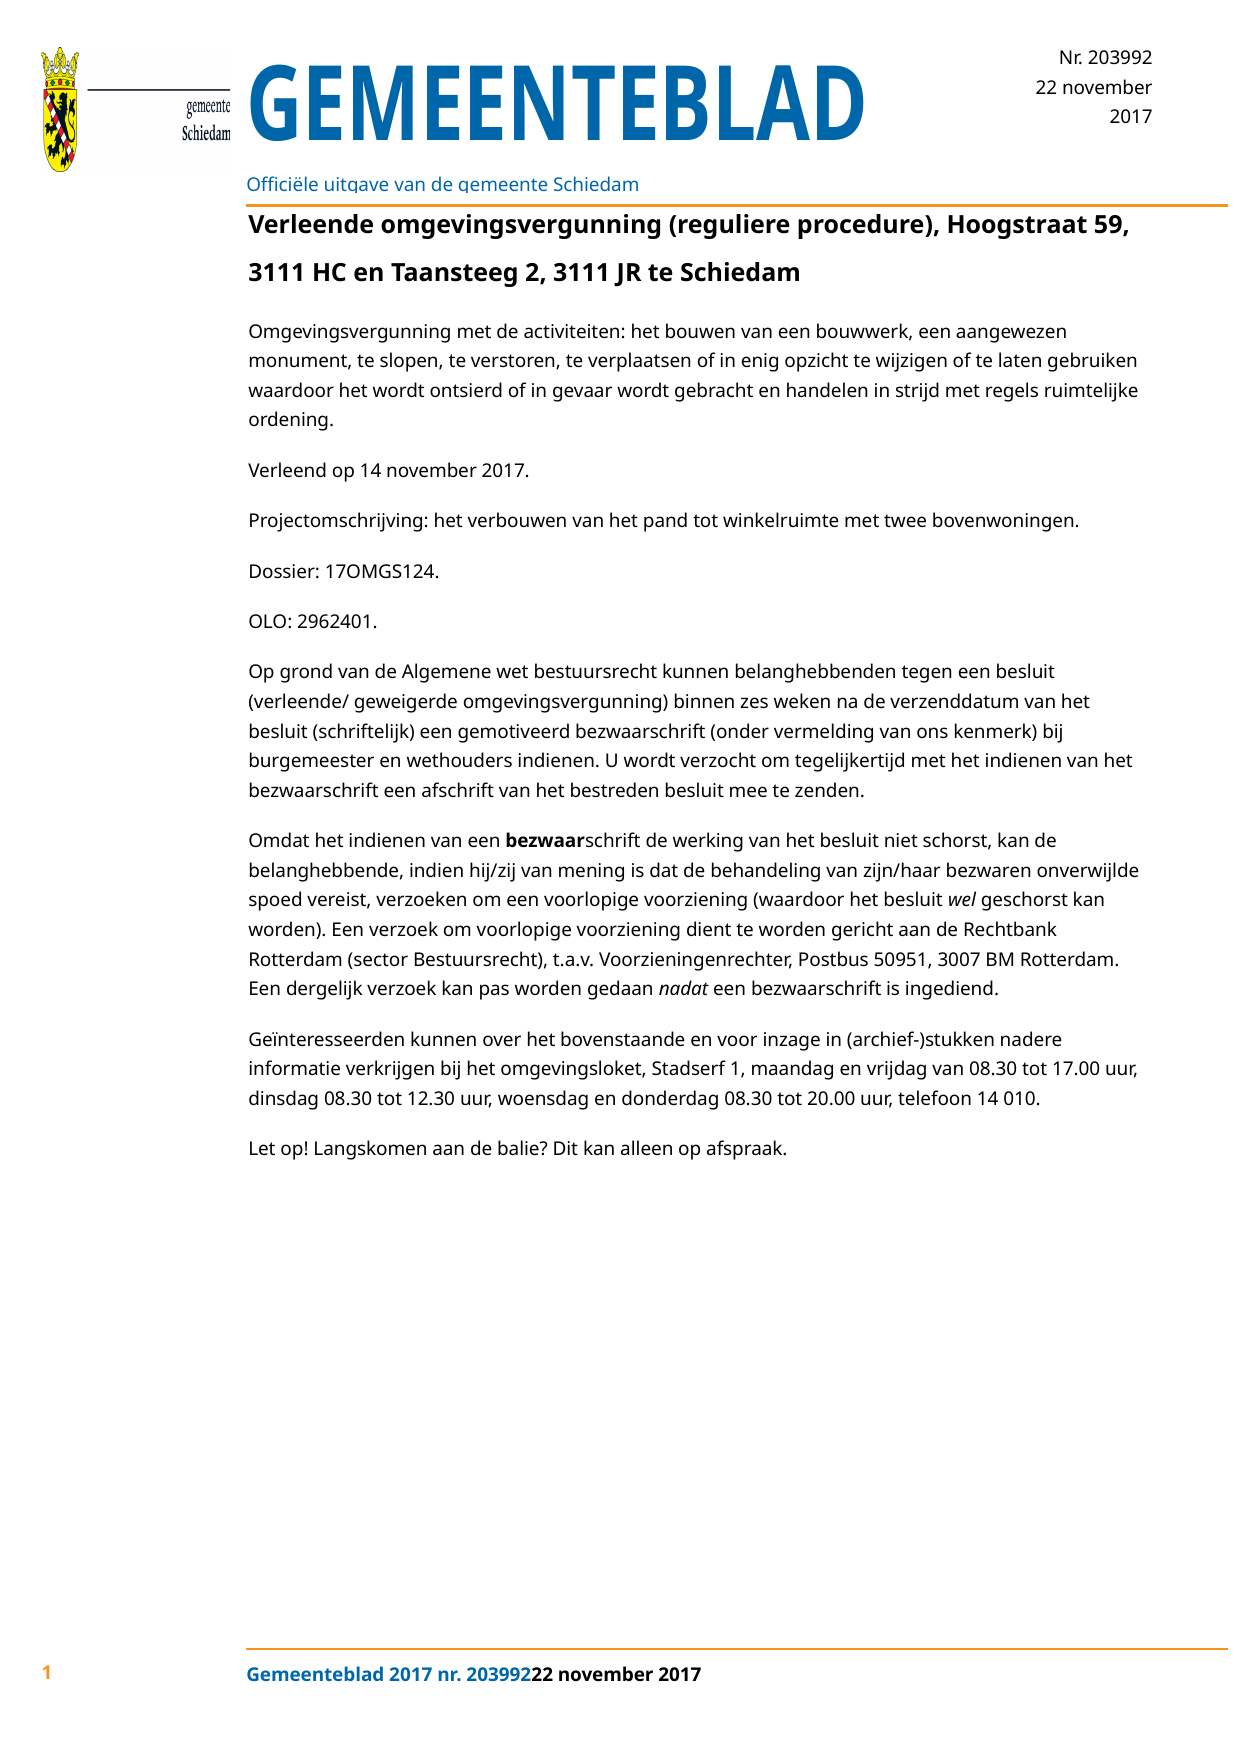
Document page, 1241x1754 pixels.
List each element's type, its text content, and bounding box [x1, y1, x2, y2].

text Verleend op 14 november 2017. [248, 457, 1152, 483]
text Dossier: 17OMGS124. [248, 558, 1152, 584]
picture [41, 47, 231, 172]
text Verleende omgevingsvergunning (reguliere procedure), Hoogstraat 59, 3111 HC en Taansteeg 2, 3111 JR te Schiedam [248, 207, 1152, 288]
text Let op! Langskomen aan de balie? Dit kan alleen op afspraak. [248, 1135, 1152, 1161]
text Geïnteresseerden kunnen over het bovenstaande en voor inzage in (archief-)stukken nadere informatie verkrijgen bij het omgevingsloket, Stadserf 1, maandag en vrijdag van 08.30 tot 17.00 uur, dinsdag 08.30 tot 12.30 uur, woensdag en donderdag 08.30 tot 20.00 uur, telefoon 14 010. [248, 1026, 1152, 1111]
text Omdat het indienen van een bezwaarschrift de werking van het besluit niet schorst, kan de belanghebbende, indien hij/zij van mening is dat de behandeling van zijn/haar bezwaren onverwijlde spoed vereist, verzoeken om een voorlopige voorziening (waardoor het besluit wel geschorst kan worden). Een verzoek om voorlopige voorziening dient te worden gericht aan de Rechtbank Rotterdam (sector Bestuursrecht), t.a.v. Voorzieningenrechter, Postbus 50951, 3007 BM Rotterdam. Een dergelijk verzoek kan pas worden gedaan nadat een bezwaarschrift is ingediend. [248, 827, 1152, 1001]
text Op grond van de Algemene wet bestuursrecht kunnen belanghebbenden tegen een besluit (verleende/ geweigerde omgevingsvergunning) binnen zes weken na de verzenddatum van het besluit (schriftelijk) een gemotiveerd bezwaarschrift (onder vermelding van ons kenmerk) bij burgemeester en wethouders indienen. U wordt verzocht om tegelijkertijd met het indienen van het bezwaarschrift een afschrift van het bestreden besluit mee te zenden. [248, 659, 1152, 803]
text Omgevingsvergunning met de activiteiten: het bouwen van een bouwwerk, een aangewezen monument, te slopen, te verstoren, te verplaatsen of in enig opzicht te wijzigen of te laten gebruiken waardoor het wordt ontsierd of in gevaar wordt gebracht en handelen in strijd met regels ruimtelijke ordening. [248, 318, 1152, 432]
text OLO: 2962401. [248, 608, 1152, 634]
text Projectomschrijving: het verbouwen van het pand tot winkelruimte met twee bovenwoningen. [248, 507, 1152, 533]
